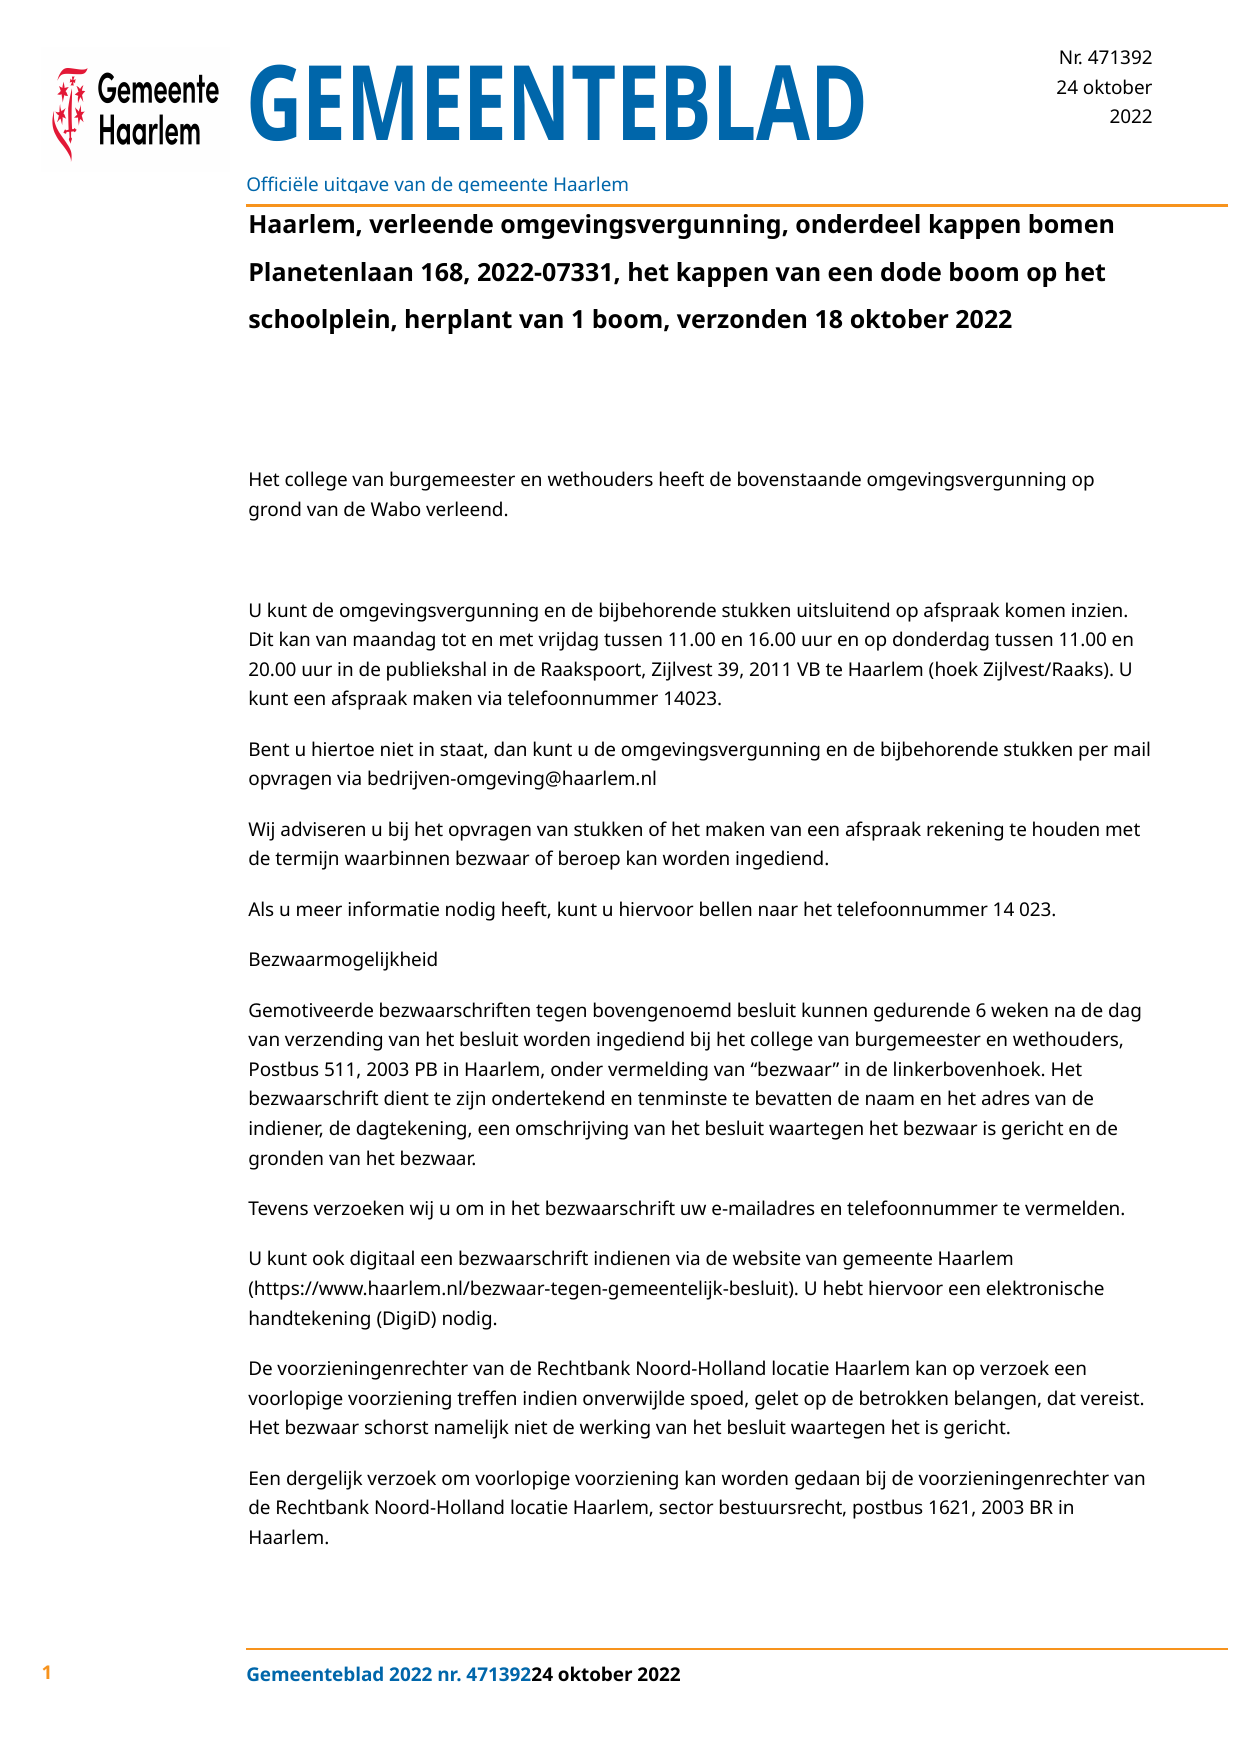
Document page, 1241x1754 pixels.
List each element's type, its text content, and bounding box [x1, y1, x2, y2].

text Wij adviseren u bij het opvragen van stukken of het maken van een afspraak rekening te houden met de termijn waarbinnen bezwaar of beroep kan worden ingediend. [248, 816, 1152, 871]
text U kunt ook digitaal een bezwaarschrift indienen via de website van gemeente Haarlem (https://www.haarlem.nl/bezwaar-tegen-gemeentelijk-besluit). U hebt hiervoor een elektronische handtekening (DigiD) nodig. [248, 1246, 1152, 1330]
text De voorzieningenrechter van de Rechtbank Noord-Holland locatie Haarlem kan op verzoek een voorlopige voorziening treffen indien onverwijlde spoed, gelet op de betrokken belangen, dat vereist. Het bezwaar schorst namelijk niet de werking van het besluit waartegen het is gericht. [248, 1355, 1152, 1440]
text Het college van burgemeester en wethouders heeft de bovenstaande omgevingsvergunning op grond van de Wabo verleend. [248, 466, 1152, 522]
text U kunt de omgevingsvergunning en de bijbehorende stukken uitsluitend op afspraak komen inzien. Dit kan van maandag tot en met vrijdag tussen 11.00 en 16.00 uur en op donderdag tussen 11.00 en 20.00 uur in de publiekshal in de Raakspoort, Zijlvest 39, 2011 VB te Haarlem (hoek Zijlvest/Raaks). U kunt een afspraak maken via telefoonnummer 14023. [248, 597, 1152, 711]
text Als u meer informatie nodig heeft, kunt u hiervoor bellen naar het telefoonnummer 14 023. [248, 896, 1152, 922]
text Bezwaarmogelijkheid [248, 946, 1152, 972]
text Haarlem, verleende omgevingsvergunning, onderdeel kappen bomen Planetenlaan 168, 2022-07331, het kappen van een dode boom op het schoolplein, herplant van 1 boom, verzonden 18 oktober 2022 [248, 207, 1152, 336]
text Gemotiveerde bezwaarschriften tegen bovengenoemd besluit kunnen gedurende 6 weken na de dag van verzending van het besluit worden ingediend bij het college van burgemeester en wethouders, Postbus 511, 2003 PB in Haarlem, onder vermelding van “bezwaar” in de linkerbovenhoek. Het bezwaarschrift dient te zijn ondertekend en tenminste te bevatten de naam en het adres van de indiener, de dagtekening, een omschrijving van het besluit waartegen het bezwaar is gericht en de gronden van het bezwaar. [248, 997, 1152, 1170]
text Tevens verzoeken wij u om in het bezwaarschrift uw e-mailadres en telefoonnummer te vermelden. [248, 1195, 1152, 1221]
text Bent u hiertoe niet in staat, dan kunt u de omgevingsvergunning en de bijbehorende stukken per mail opvragen via bedrijven-omgeving@haarlem.nl [248, 736, 1152, 791]
picture [41, 47, 231, 172]
text Een dergelijk verzoek om voorlopige voorziening kan worden gedaan bij de voorzieningenrechter van de Rechtbank Noord-Holland locatie Haarlem, sector bestuursrecht, postbus 1621, 2003 BR in Haarlem. [248, 1465, 1152, 1549]
